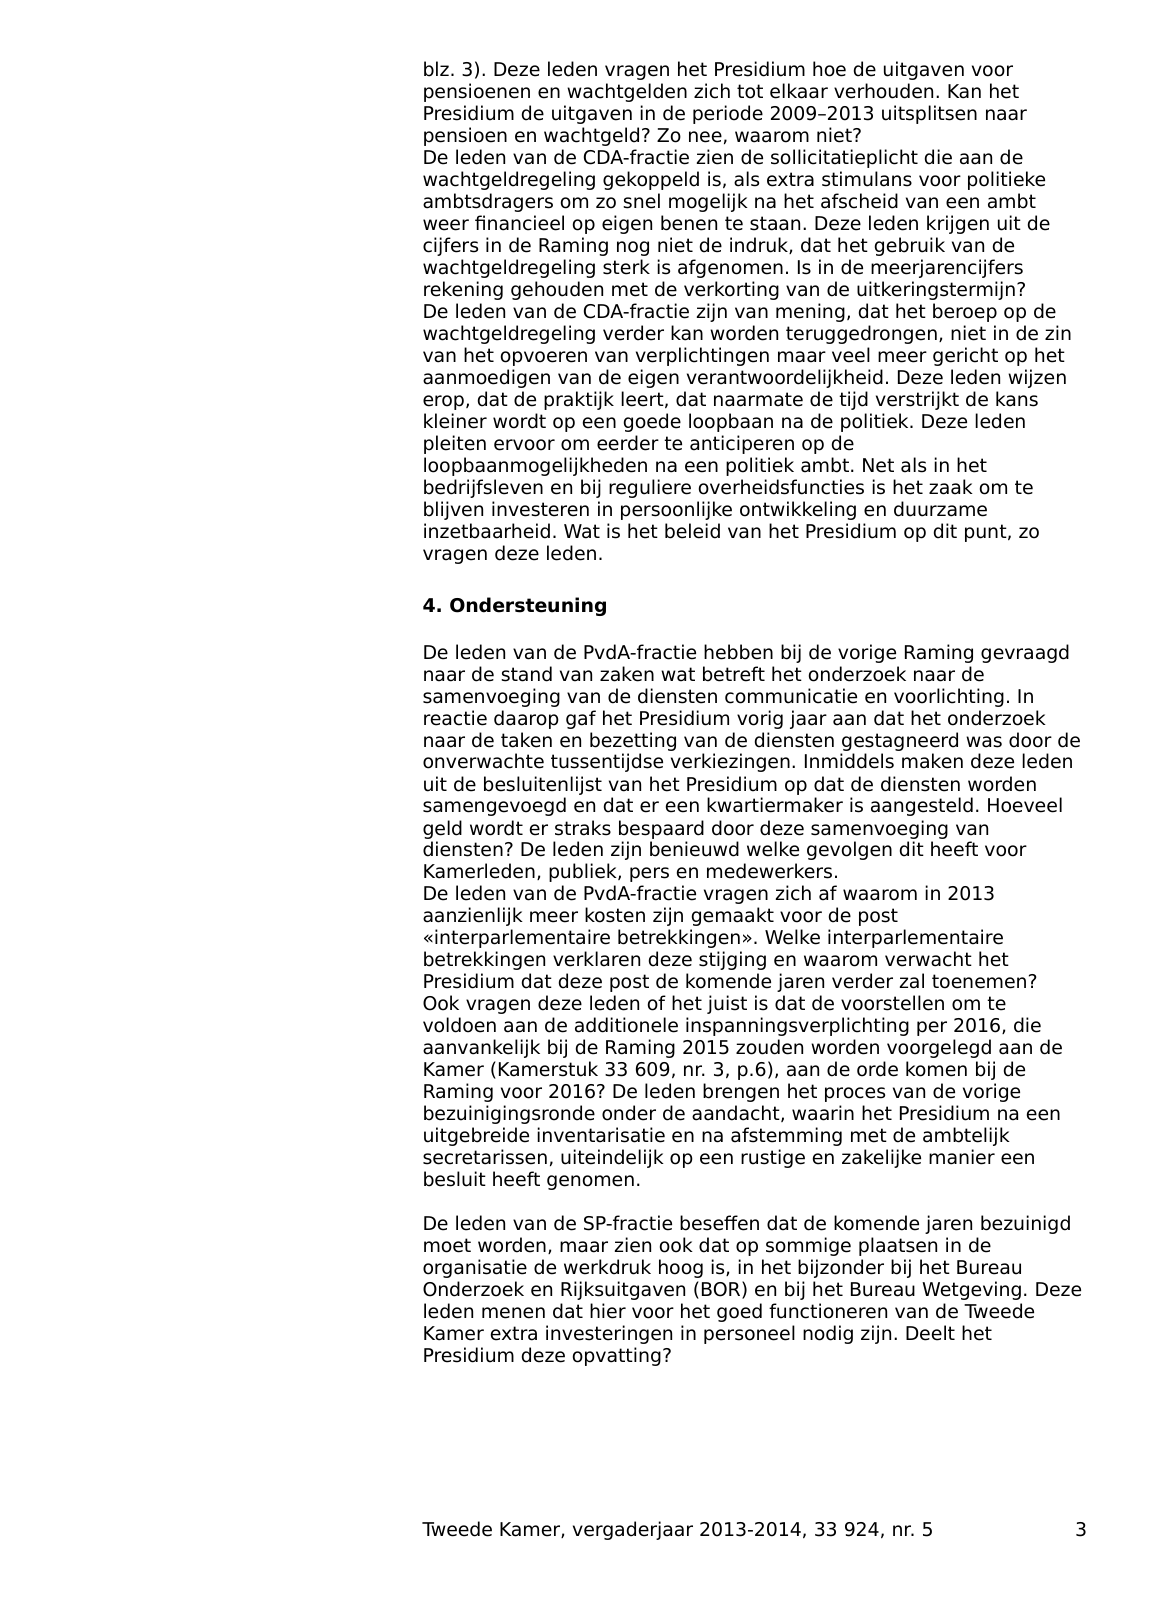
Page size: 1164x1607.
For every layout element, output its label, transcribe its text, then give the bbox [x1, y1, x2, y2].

text blz. 3). Deze leden vragen het Presidium hoe de uitgaven voor pensioenen en wachtgelden zich tot elkaar verhouden. Kan het Presidium de uitgaven in de periode 2009–2013 uitsplitsen naar pensioen en wachtgeld? Zo nee, waarom niet? [422, 59, 1087, 147]
text De leden van de PvdA-fractie vragen zich af waarom in 2013 aanzienlijk meer kosten zijn gemaakt voor de post «interparlementaire betrekkingen». Welke interparlementaire betrekkingen verklaren deze stijging en waarom verwacht het Presidium dat deze post de komende jaren verder zal toenemen? [422, 883, 1087, 993]
subtitle 4. Ondersteuning [422, 594, 1087, 617]
text De leden van de PvdA-fractie hebben bij de vorige Raming gevraagd naar de stand van zaken wat betreft het onderzoek naar de samenvoeging van de diensten communicatie en voorlichting. In reactie daarop gaf het Presidium vorig jaar aan dat het onderzoek naar de taken en bezetting van de diensten gestagneerd was door de onverwachte tussentijdse verkiezingen. Inmiddels maken deze leden uit de besluitenlijst van het Presidium op dat de diensten worden samengevoegd en dat er een kwartiermaker is aangesteld. Hoeveel geld wordt er straks bespaard door deze samenvoeging van diensten? De leden zijn benieuwd welke gevolgen dit heeft voor Kamerleden, publiek, pers en medewerkers. [422, 642, 1087, 883]
text De leden van de SP-fractie beseffen dat de komende jaren bezuinigd moet worden, maar zien ook dat op sommige plaatsen in de organisatie de werkdruk hoog is, in het bijzonder bij het Bureau Onderzoek en Rijksuitgaven (BOR) en bij het Bureau Wetgeving. Deze leden menen dat hier voor het goed functioneren van de Tweede Kamer extra investeringen in personeel nodig zijn. Deelt het Presidium deze opvatting? [422, 1213, 1087, 1367]
text De leden van de CDA-fractie zien de sollicitatieplicht die aan de wachtgeldregeling gekoppeld is, als extra stimulans voor politieke ambtsdragers om zo snel mogelijk na het afscheid van een ambt weer financieel op eigen benen te staan. Deze leden krijgen uit de cijfers in de Raming nog niet de indruk, dat het gebruik van de wachtgeldregeling sterk is afgenomen. Is in de meerjarencijfers rekening gehouden met de verkorting van de uitkeringstermijn? [422, 147, 1087, 301]
text Ook vragen deze leden of het juist is dat de voorstellen om te voldoen aan de additionele inspanningsverplichting per 2016, die aanvankelijk bij de Raming 2015 zouden worden voorgelegd aan de Kamer (Kamerstuk 33 609, nr. 3, p.6), aan de orde komen bij de Raming voor 2016? De leden brengen het proces van de vorige bezuinigingsronde onder de aandacht, waarin het Presidium na een uitgebreide inventarisatie en na afstemming met de ambtelijk secretarissen, uiteindelijk op een rustige en zakelijke manier een besluit heeft genomen. [422, 993, 1087, 1191]
text De leden van de CDA-fractie zijn van mening, dat het beroep op de wachtgeldregeling verder kan worden teruggedrongen, niet in de zin van het opvoeren van verplichtingen maar veel meer gericht op het aanmoedigen van de eigen verantwoordelijkheid. Deze leden wijzen erop, dat de praktijk leert, dat naarmate de tijd verstrijkt de kans kleiner wordt op een goede loopbaan na de politiek. Deze leden pleiten ervoor om eerder te anticiperen op de loopbaanmogelijkheden na een politiek ambt. Net als in het bedrijfsleven en bij reguliere overheidsfuncties is het zaak om te blijven investeren in persoonlijke ontwikkeling en duurzame inzetbaarheid. Wat is het beleid van het Presidium op dit punt, zo vragen deze leden. [422, 301, 1087, 564]
